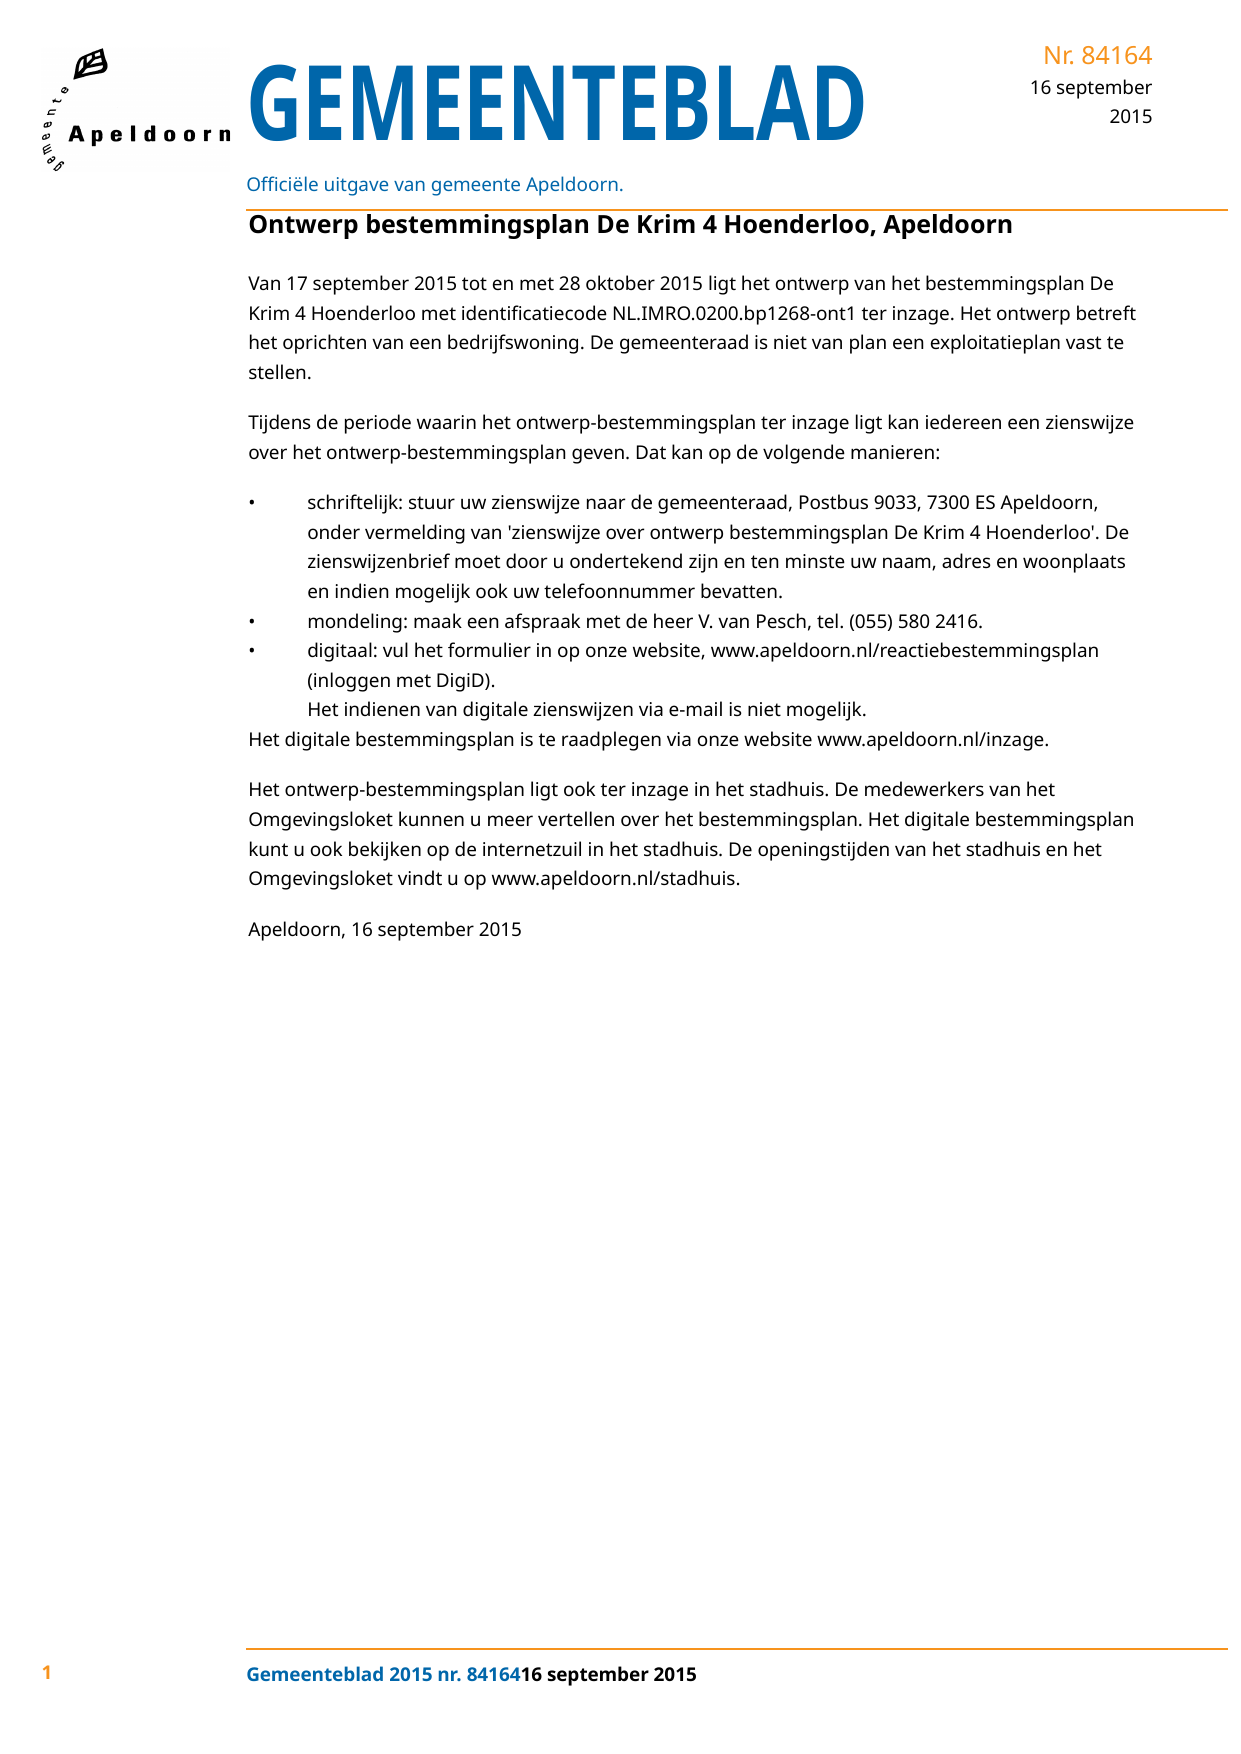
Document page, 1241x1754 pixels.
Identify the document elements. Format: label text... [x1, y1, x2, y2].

text Ontwerp bestemmingsplan De Krim 4 Hoenderloo, Apeldoorn [248, 211, 1152, 241]
text Apeldoorn, 16 september 2015 [248, 916, 1152, 941]
text Tijdens de periode waarin het ontwerp-bestemmingsplan ter inzage ligt kan iedereen een zienswijze over het ontwerp-bestemmingsplan geven. Dat kan op de volgende manieren: [248, 409, 1152, 465]
picture [41, 47, 231, 172]
text Het digitale bestemmingsplan is te raadplegen via onze website www.apeldoorn.nl/inzage. [248, 726, 1152, 752]
list schriftelijk: stuur uw zienswijze naar de gemeenteraad, Postbus 9033, 7300 ES Apeldoorn, onder vermelding van 'zienswijze over ontwerp bestemmingsplan De Krim 4 Hoenderloo'. De zienswijzenbrief moet door u ondertekend zijn en ten minste uw naam, adres en woonplaats en indien mogelijk ook uw telefoonnummer bevatten. [248, 489, 1152, 604]
text Het ontwerp-bestemmingsplan ligt ook ter inzage in het stadhuis. De medewerkers van het Omgevingsloket kunnen u meer vertellen over het bestemmingsplan. Het digitale bestemmingsplan kunt u ook bekijken op de internetzuil in het stadhuis. De openingstijden van het stadhuis en het Omgevingsloket vindt u op www.apeldoorn.nl/stadhuis. [248, 777, 1152, 891]
list digitaal: vul het formulier in op onze website, www.apeldoorn.nl/reactiebestemmingsplan (inloggen met DigiD). [248, 637, 1152, 693]
list mondeling: maak een afspraak met de heer V. van Pesch, tel. (055) 580 2416. [248, 608, 1152, 633]
list Het indienen van digitale zienswijzen via e-mail is niet mogelijk. [248, 697, 1152, 722]
text Van 17 september 2015 tot en met 28 oktober 2015 ligt het ontwerp van het bestemmingsplan De Krim 4 Hoenderloo met identificatiecode NL.IMRO.0200.bp1268-ont1 ter inzage. Het ontwerp betreft het oprichten van een bedrijfswoning. De gemeenteraad is niet van plan een exploitatieplan vast te stellen. [248, 270, 1152, 385]
